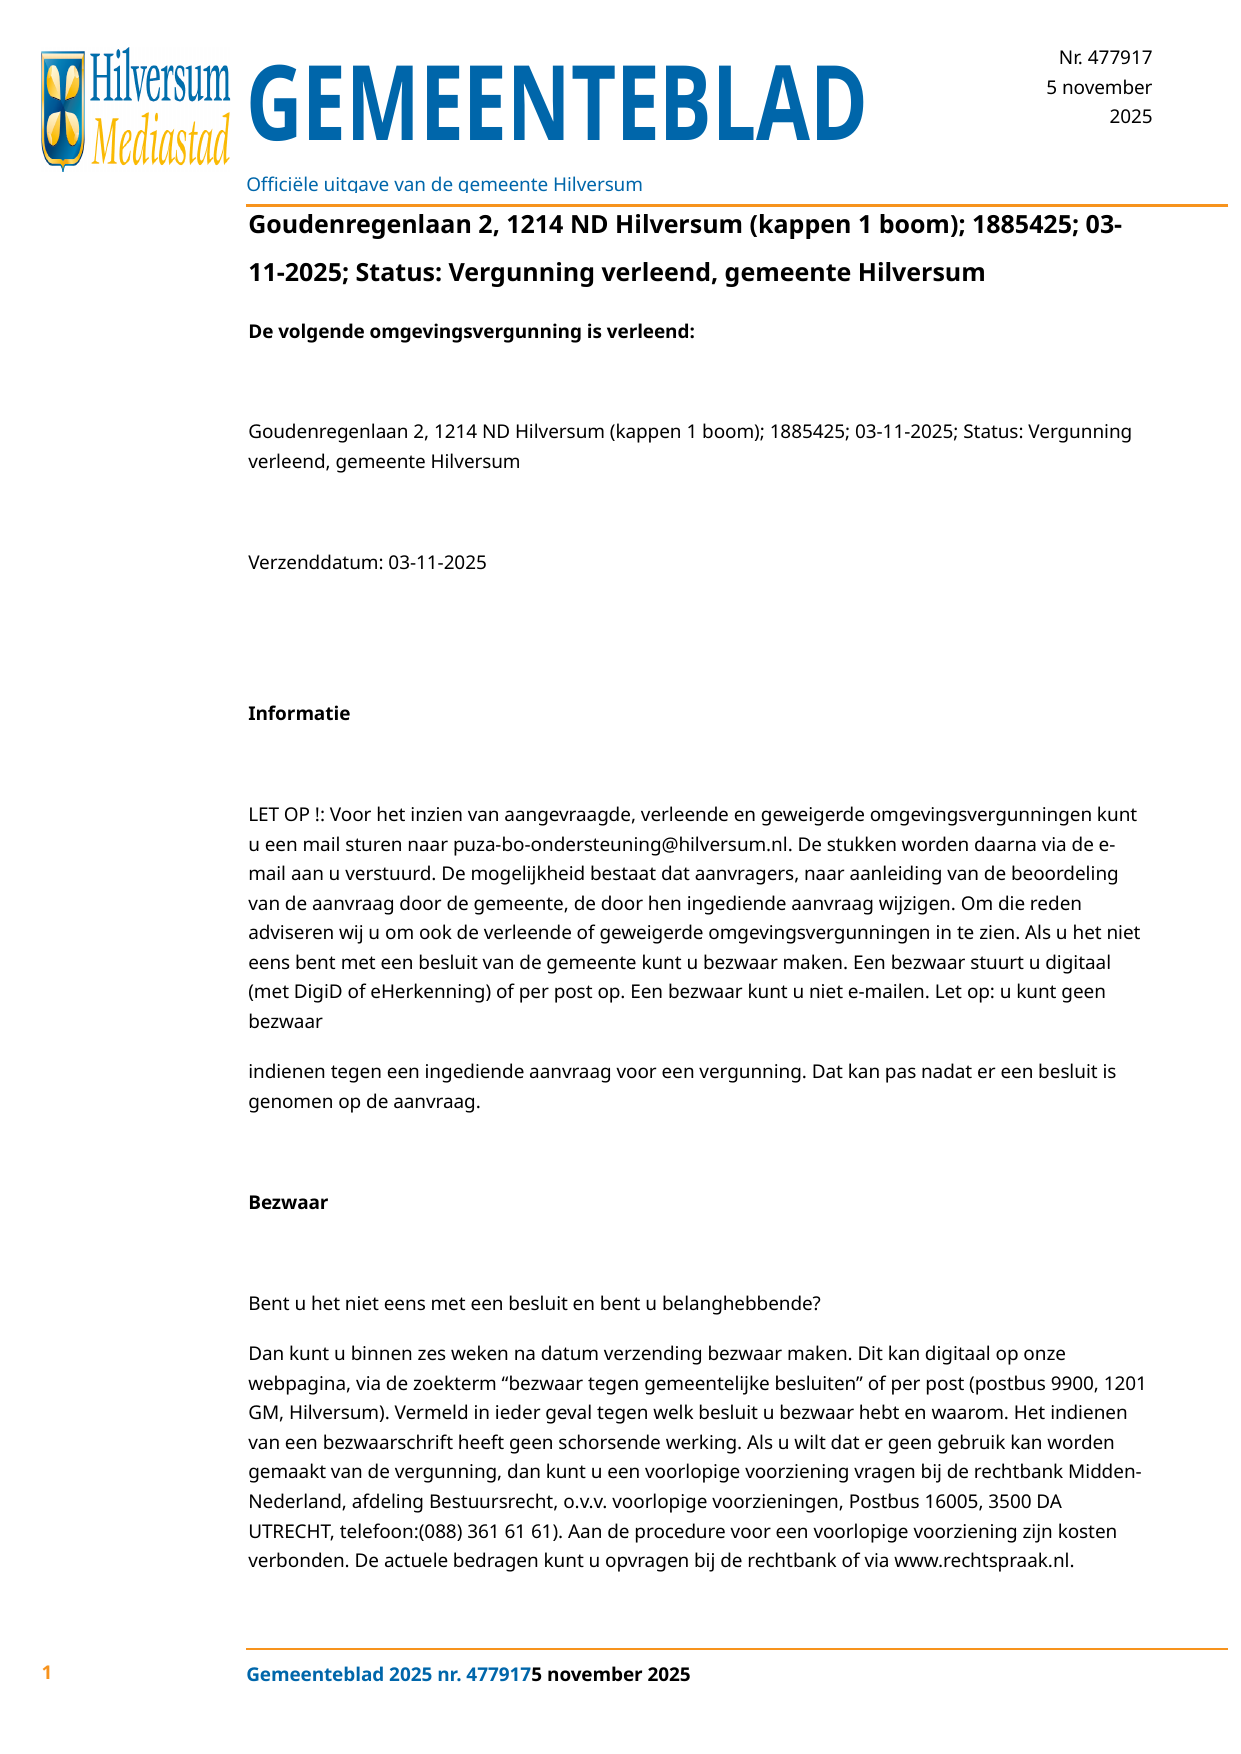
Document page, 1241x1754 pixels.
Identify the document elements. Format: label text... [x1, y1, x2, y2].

text Goudenregenlaan 2, 1214 ND Hilversum (kappen 1 boom); 1885425; 03-11-2025; Status: Vergunning verleend, gemeente Hilversum [248, 419, 1152, 474]
text Bezwaar [248, 1189, 1152, 1215]
text LET OP !: Voor het inzien van aangevraagde, verleende en geweigerde omgevingsvergunningen kunt u een mail sturen naar puza-bo-ondersteuning@hilversum.nl. De stukken worden daarna via de e-mail aan u verstuurd. De mogelijkheid bestaat dat aanvragers, naar aanleiding van de beoordeling van de aanvraag door de gemeente, de door hen ingediende aanvraag wijzigen. Om die reden adviseren wij u om ook de verleende of geweigerde omgevingsvergunningen in te zien. Als u het niet eens bent met een besluit van de gemeente kunt u bezwaar maken. Een bezwaar stuurt u digitaal (met DigiD of eHerkenning) of per post op. Een bezwaar kunt u niet e-mailen. Let op: u kunt geen bezwaar [248, 801, 1152, 1034]
text indienen tegen een ingediende aanvraag voor een vergunning. Dat kan pas nadat er een besluit is genomen op de aanvraag. [248, 1059, 1152, 1114]
text Bent u het niet eens met een besluit en bent u belanghebbende? [248, 1290, 1152, 1316]
text De volgende omgevingsvergunning is verleend: [248, 318, 1152, 344]
text Goudenregenlaan 2, 1214 ND Hilversum (kappen 1 boom); 1885425; 03-11-2025; Status: Vergunning verleend, gemeente Hilversum [248, 207, 1152, 288]
text Dan kunt u binnen zes weken na datum verzending bezwaar maken. Dit kan digitaal op onze webpagina, via de zoekterm “bezwaar tegen gemeentelijke besluiten” of per post (postbus 9900, 1201 GM, Hilversum). Vermeld in ieder geval tegen welk besluit u bezwaar hebt en waarom. Het indienen van een bezwaarschrift heeft geen schorsende werking. Als u wilt dat er geen gebruik kan worden gemaakt van de vergunning, dan kunt u een voorlopige voorziening vragen bij de rechtbank Midden-Nederland, afdeling Bestuursrecht, o.v.v. voorlopige voorzieningen, Postbus 16005, 3500 DA UTRECHT, telefoon:(088) 361 61 61). Aan de procedure voor een voorlopige voorziening zijn kosten verbonden. De actuele bedragen kunt u opvragen bij de rechtbank of via www.rechtspraak.nl. [248, 1340, 1152, 1573]
text Verzenddatum: 03-11-2025 [248, 549, 1152, 575]
picture [41, 47, 231, 172]
text Informatie [248, 700, 1152, 726]
